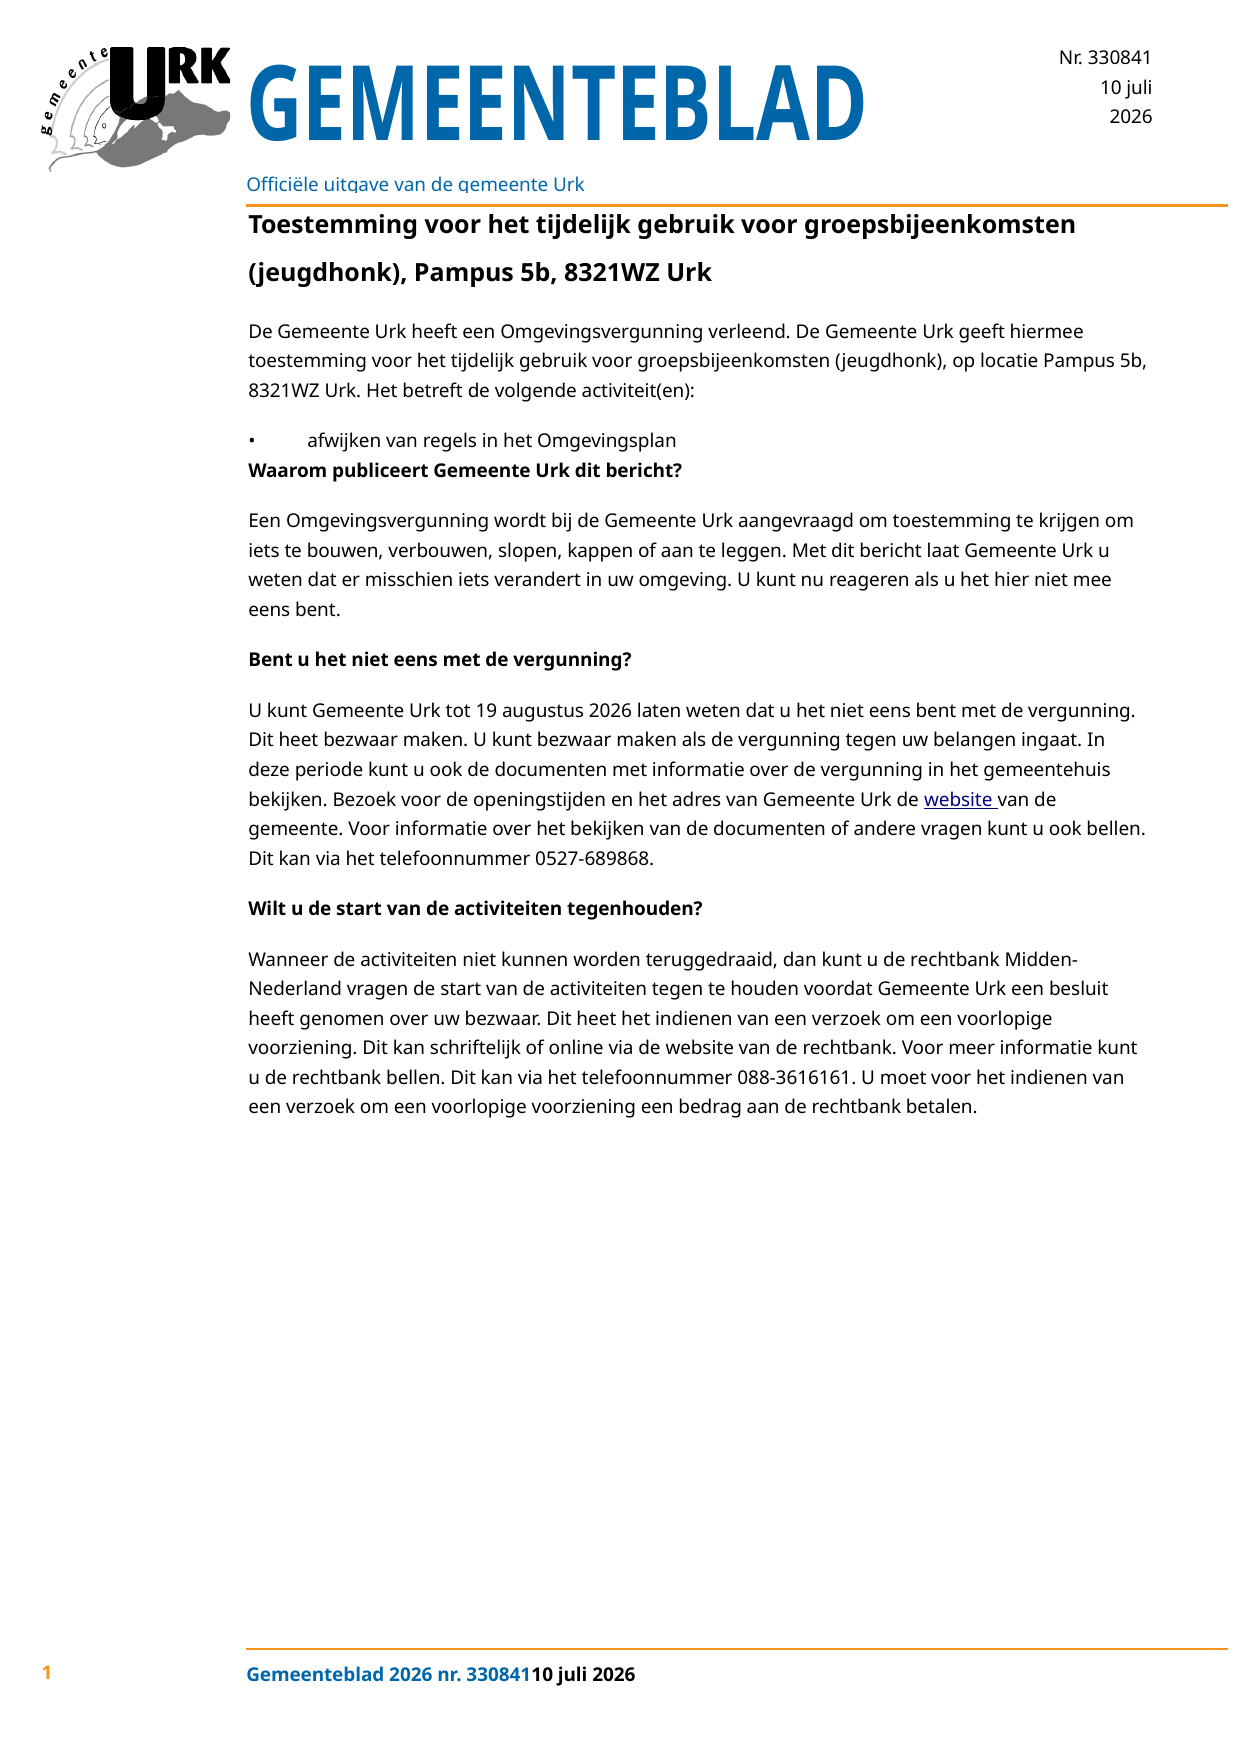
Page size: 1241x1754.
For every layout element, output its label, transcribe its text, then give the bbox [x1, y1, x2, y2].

text Een Omgevingsvergunning wordt bij de Gemeente Urk aangevraagd om toestemming te krijgen om iets te bouwen, verbouwen, slopen, kappen of aan te leggen. Met dit bericht laat Gemeente Urk u weten dat er misschien iets verandert in uw omgeving. U kunt nu reageren als u het hier niet mee eens bent. [248, 507, 1152, 622]
text Bent u het niet eens met de vergunning? [248, 647, 1152, 672]
text Wilt u de start van de activiteiten tegenhouden? [248, 895, 1152, 921]
text U kunt Gemeente Urk tot 19 augustus 2026 laten weten dat u het niet eens bent met de vergunning. Dit heet bezwaar maken. U kunt bezwaar maken als de vergunning tegen uw belangen ingaat. In deze periode kunt u ook de documenten met informatie over de vergunning in het gemeentehuis bekijken. Bezoek voor de openingstijden en het adres van Gemeente Urk de website van de gemeente. Voor informatie over het bekijken van de documenten of andere vragen kunt u ook bellen. Dit kan via het telefoonnummer 0527-689868. [248, 697, 1152, 871]
text Waarom publiceert Gemeente Urk dit bericht? [248, 457, 1152, 483]
text Wanneer de activiteiten niet kunnen worden teruggedraaid, dan kunt u de rechtbank Midden-Nederland vragen de start van de activiteiten tegen te houden voordat Gemeente Urk een besluit heeft genomen over uw bezwaar. Dit heet het indienen van een verzoek om een voorlopige voorziening. Dit kan schriftelijk of online via de website van de rechtbank. Voor meer informatie kunt u de rechtbank bellen. Dit kan via het telefoonnummer 088-3616161. U moet voor het indienen van een verzoek om een voorlopige voorziening een bedrag aan de rechtbank betalen. [248, 946, 1152, 1119]
text De Gemeente Urk heeft een Omgevingsvergunning verleend. De Gemeente Urk geeft hiermee toestemming voor het tijdelijk gebruik voor groepsbijeenkomsten (jeugdhonk), op locatie Pampus 5b, 8321WZ Urk. Het betreft de volgende activiteit(en): [248, 318, 1152, 403]
text Toestemming voor het tijdelijk gebruik voor groepsbijeenkomsten (jeugdhonk), Pampus 5b, 8321WZ Urk [248, 207, 1152, 288]
list afwijken van regels in het Omgevingsplan [248, 427, 1152, 453]
picture [41, 47, 231, 172]
